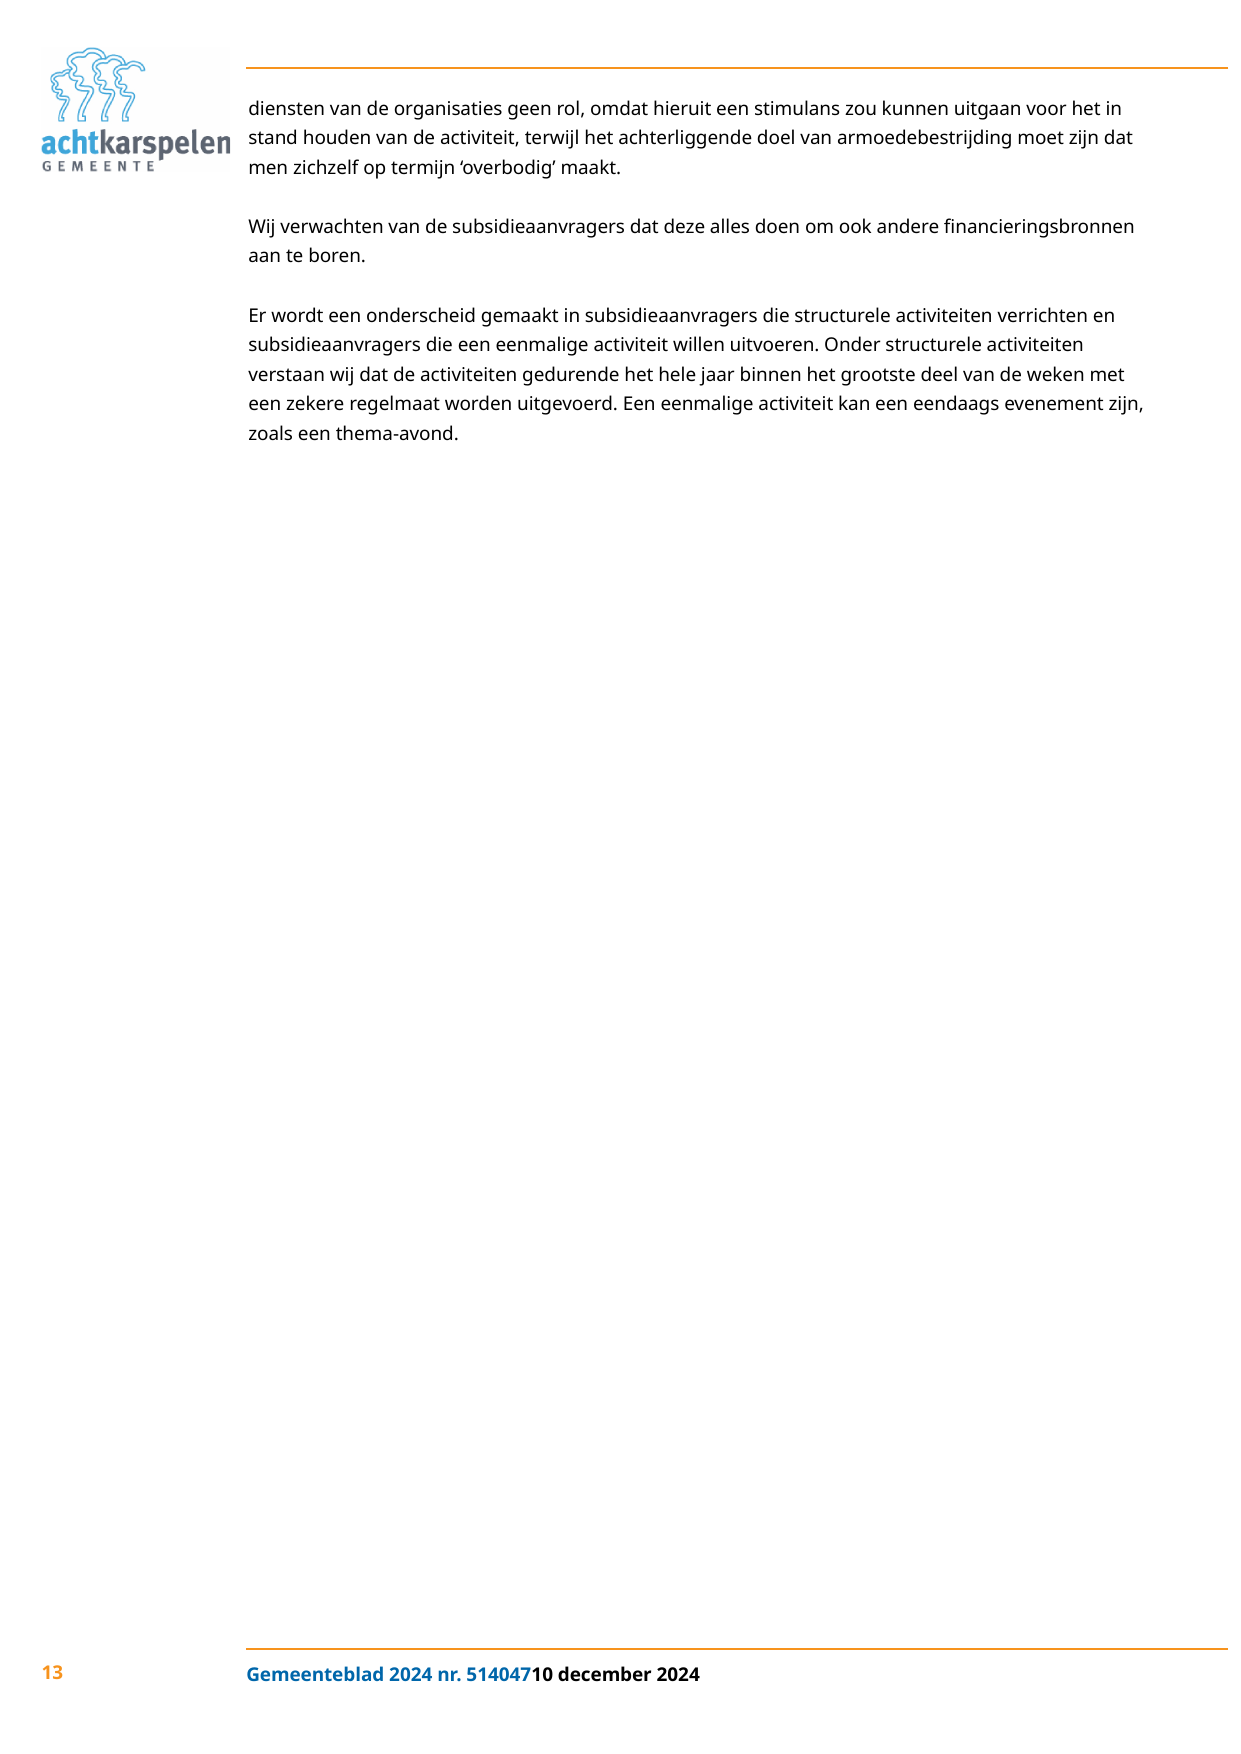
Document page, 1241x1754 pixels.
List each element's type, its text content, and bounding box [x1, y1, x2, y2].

text Wij verwachten van de subsidieaanvragers dat deze alles doen om ook andere financieringsbronnen aan te boren. [248, 213, 1152, 268]
text Er wordt een onderscheid gemaakt in subsidieaanvragers die structurele activiteiten verrichten en subsidieaanvragers die een eenmalige activiteit willen uitvoeren. Onder structurele activiteiten verstaan wij dat de activiteiten gedurende het hele jaar binnen het grootste deel van de weken met een zekere regelmaat worden uitgevoerd. Een eenmalige activiteit kan een eendaags evenement zijn, zoals een thema-avond. [248, 302, 1152, 446]
picture [41, 47, 231, 172]
text diensten van de organisaties geen rol, omdat hieruit een stimulans zou kunnen uitgaan voor het in stand houden van de activiteit, terwijl het achterliggende doel van armoedebestrijding moet zijn dat men zichzelf op termijn ‘overbodig’ maakt. [248, 95, 1152, 180]
